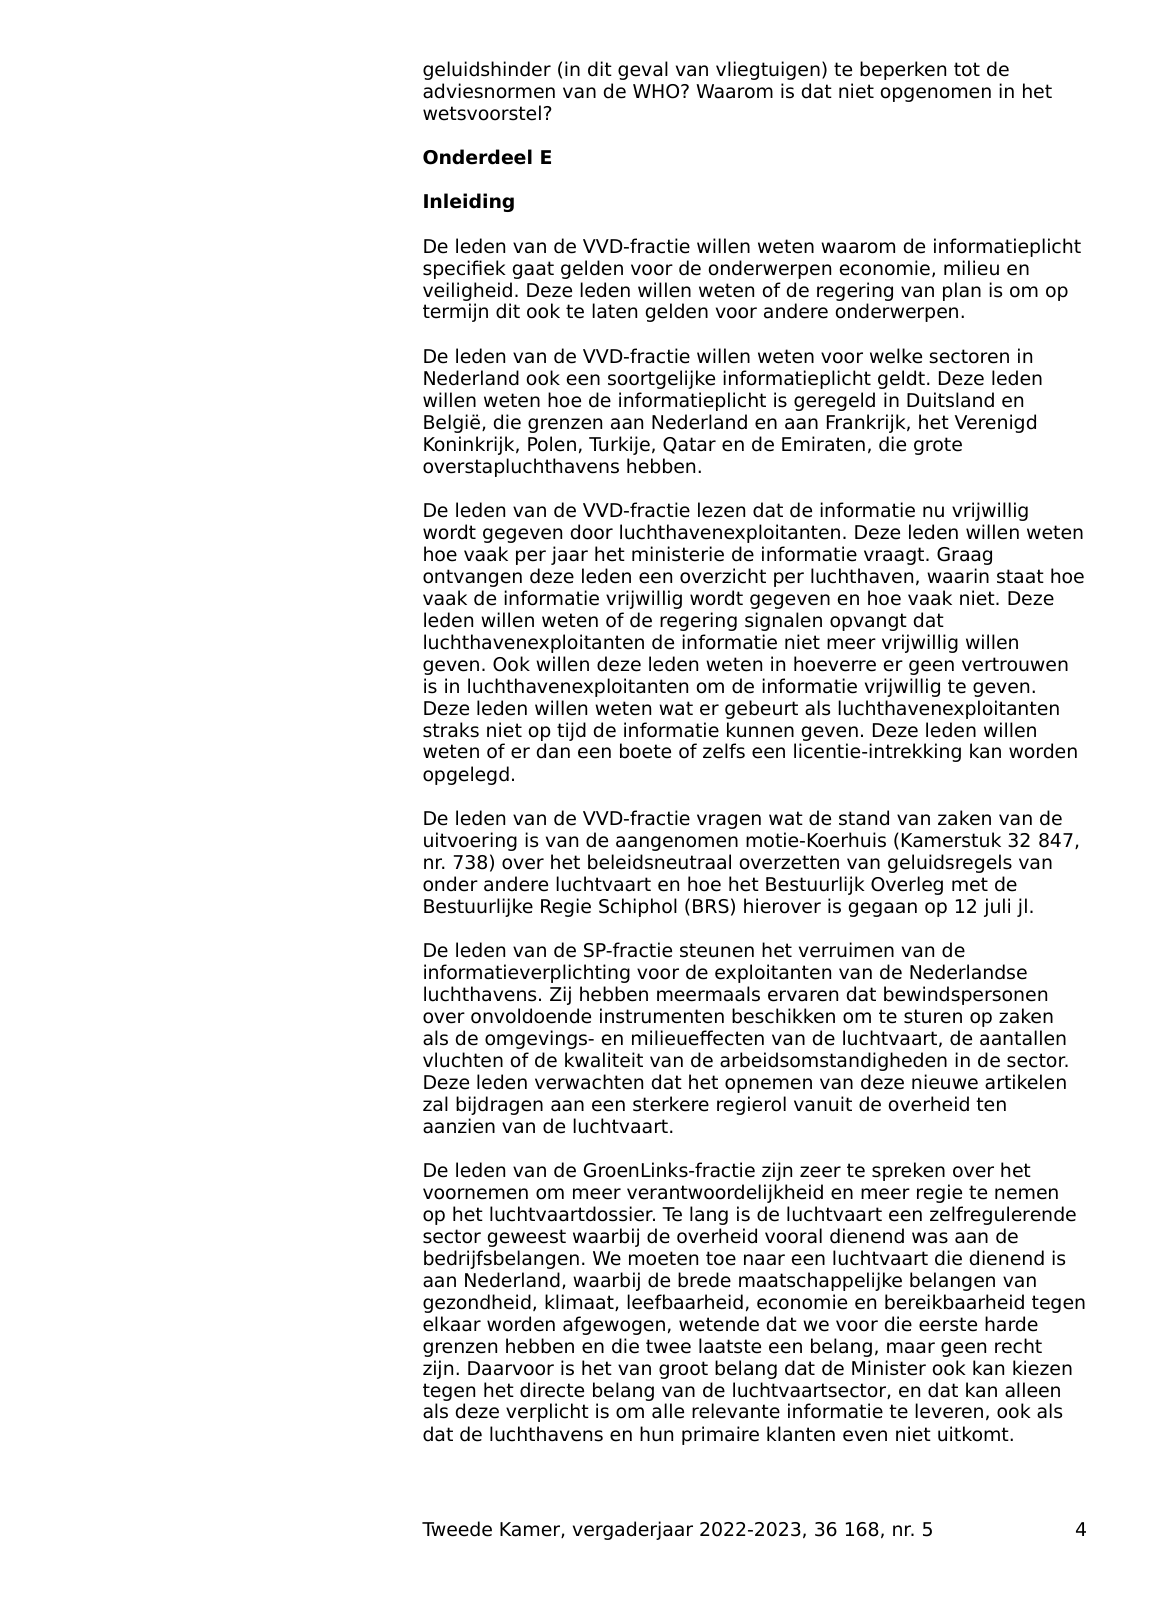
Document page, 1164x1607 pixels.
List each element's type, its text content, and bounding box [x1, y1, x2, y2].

text De leden van de VVD-fractie willen weten voor welke sectoren in Nederland ook een soortgelijke informatieplicht geldt. Deze leden willen weten hoe de informatieplicht is geregeld in Duitsland en België, die grenzen aan Nederland en aan Frankrijk, het Verenigd Koninkrijk, Polen, Turkije, Qatar en de Emiraten, die grote overstapluchthavens hebben. [422, 346, 1087, 477]
text De leden van de VVD-fractie lezen dat de informatie nu vrijwillig wordt gegeven door luchthavenexploitanten. Deze leden willen weten hoe vaak per jaar het ministerie de informatie vraagt. Graag ontvangen deze leden een overzicht per luchthaven, waarin staat hoe vaak de informatie vrijwillig wordt gegeven en hoe vaak niet. Deze leden willen weten of de regering signalen opvangt dat luchthavenexploitanten de informatie niet meer vrijwillig willen geven. Ook willen deze leden weten in hoeverre er geen vertrouwen is in luchthavenexploitanten om de informatie vrijwillig te geven. Deze leden willen weten wat er gebeurt als luchthavenexploitanten straks niet op tijd de informatie kunnen geven. Deze leden willen weten of er dan een boete of zelfs een licentie-intrekking kan worden opgelegd. [422, 500, 1087, 785]
text De leden van de SP-fractie steunen het verruimen van de informatieverplichting voor de exploitanten van de Nederlandse luchthavens. Zij hebben meermaals ervaren dat bewindspersonen over onvoldoende instrumenten beschikken om te sturen op zaken als de omgevings- en milieueffecten van de luchtvaart, de aantallen vluchten of de kwaliteit van de arbeidsomstandigheden in de sector. Deze leden verwachten dat het opnemen van deze nieuwe artikelen zal bijdragen aan een sterkere regierol vanuit de overheid ten aanzien van de luchtvaart. [422, 940, 1087, 1137]
text geluidshinder (in dit geval van vliegtuigen) te beperken tot de adviesnormen van de WHO? Waarom is dat niet opgenomen in het wetsvoorstel? [422, 59, 1087, 125]
text De leden van de VVD-fractie vragen wat de stand van zaken van de uitvoering is van de aangenomen motie-Koerhuis (Kamerstuk 32 847, nr. 738) over het beleidsneutraal overzetten van geluidsregels van onder andere luchtvaart en hoe het Bestuurlijk Overleg met de Bestuurlijke Regie Schiphol (BRS) hierover is gegaan op 12 juli jl. [422, 808, 1087, 917]
text De leden van de VVD-fractie willen weten waarom de informatieplicht specifiek gaat gelden voor de onderwerpen economie, milieu en veiligheid. Deze leden willen weten of de regering van plan is om op termijn dit ook te laten gelden voor andere onderwerpen. [422, 236, 1087, 323]
subtitle Inleiding [422, 191, 1087, 213]
text De leden van de GroenLinks-fractie zijn zeer te spreken over het voornemen om meer verantwoordelijkheid en meer regie te nemen op het luchtvaartdossier. Te lang is de luchtvaart een zelfregulerende sector geweest waarbij de overheid vooral dienend was aan de bedrijfsbelangen. We moeten toe naar een luchtvaart die dienend is aan Nederland, waarbij de brede maatschappelijke belangen van gezondheid, klimaat, leefbaarheid, economie en bereikbaarheid tegen elkaar worden afgewogen, wetende dat we voor die eerste harde grenzen hebben en die twee laatste een belang, maar geen recht zijn. Daarvoor is het van groot belang dat de Minister ook kan kiezen tegen het directe belang van de luchtvaartsector, en dat kan alleen als deze verplicht is om alle relevante informatie te leveren, ook als dat de luchthavens en hun primaire klanten even niet uitkomt. [422, 1160, 1087, 1445]
subtitle Onderdeel E [422, 147, 1087, 169]
